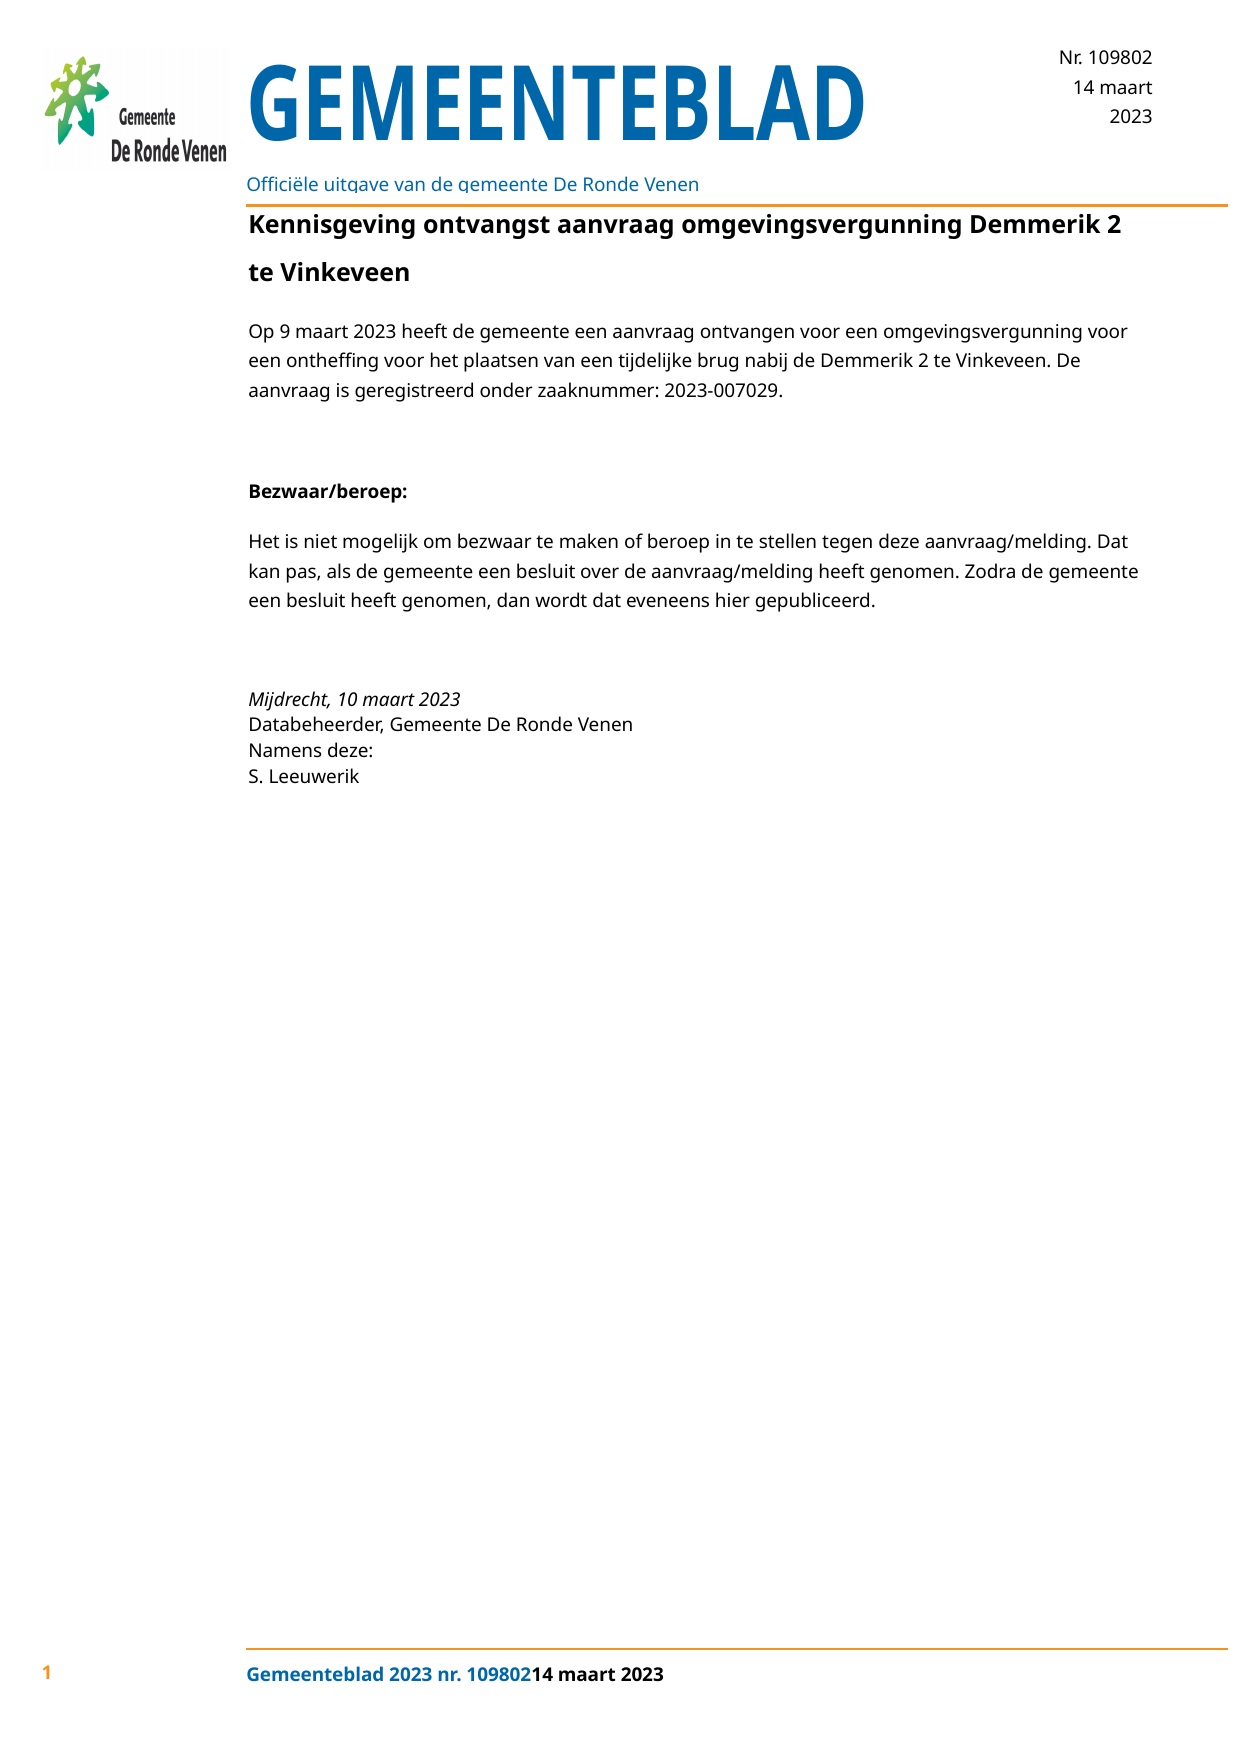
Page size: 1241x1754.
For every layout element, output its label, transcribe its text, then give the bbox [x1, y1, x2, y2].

text Namens deze: [248, 737, 1152, 763]
text Databeheerder, Gemeente De Ronde Venen [248, 711, 1152, 737]
text Kennisgeving ontvangst aanvraag omgevingsvergunning Demmerik 2 te Vinkeveen [248, 207, 1152, 288]
text Bezwaar/beroep: [248, 478, 1152, 504]
text Op 9 maart 2023 heeft de gemeente een aanvraag ontvangen voor een omgevingsvergunning voor een ontheffing voor het plaatsen van een tijdelijke brug nabij de Demmerik 2 te Vinkeveen. De aanvraag is geregistreerd onder zaaknummer: 2023-007029. [248, 318, 1152, 403]
picture [41, 47, 231, 172]
text Mijdrecht, 10 maart 2023 [248, 686, 1152, 711]
text Het is niet mogelijk om bezwaar te maken of beroep in te stellen tegen deze aanvraag/melding. Dat kan pas, als de gemeente een besluit over de aanvraag/melding heeft genomen. Zodra de gemeente een besluit heeft genomen, dan wordt dat eveneens hier gepubliceerd. [248, 528, 1152, 613]
text S. Leeuwerik [248, 763, 1152, 789]
